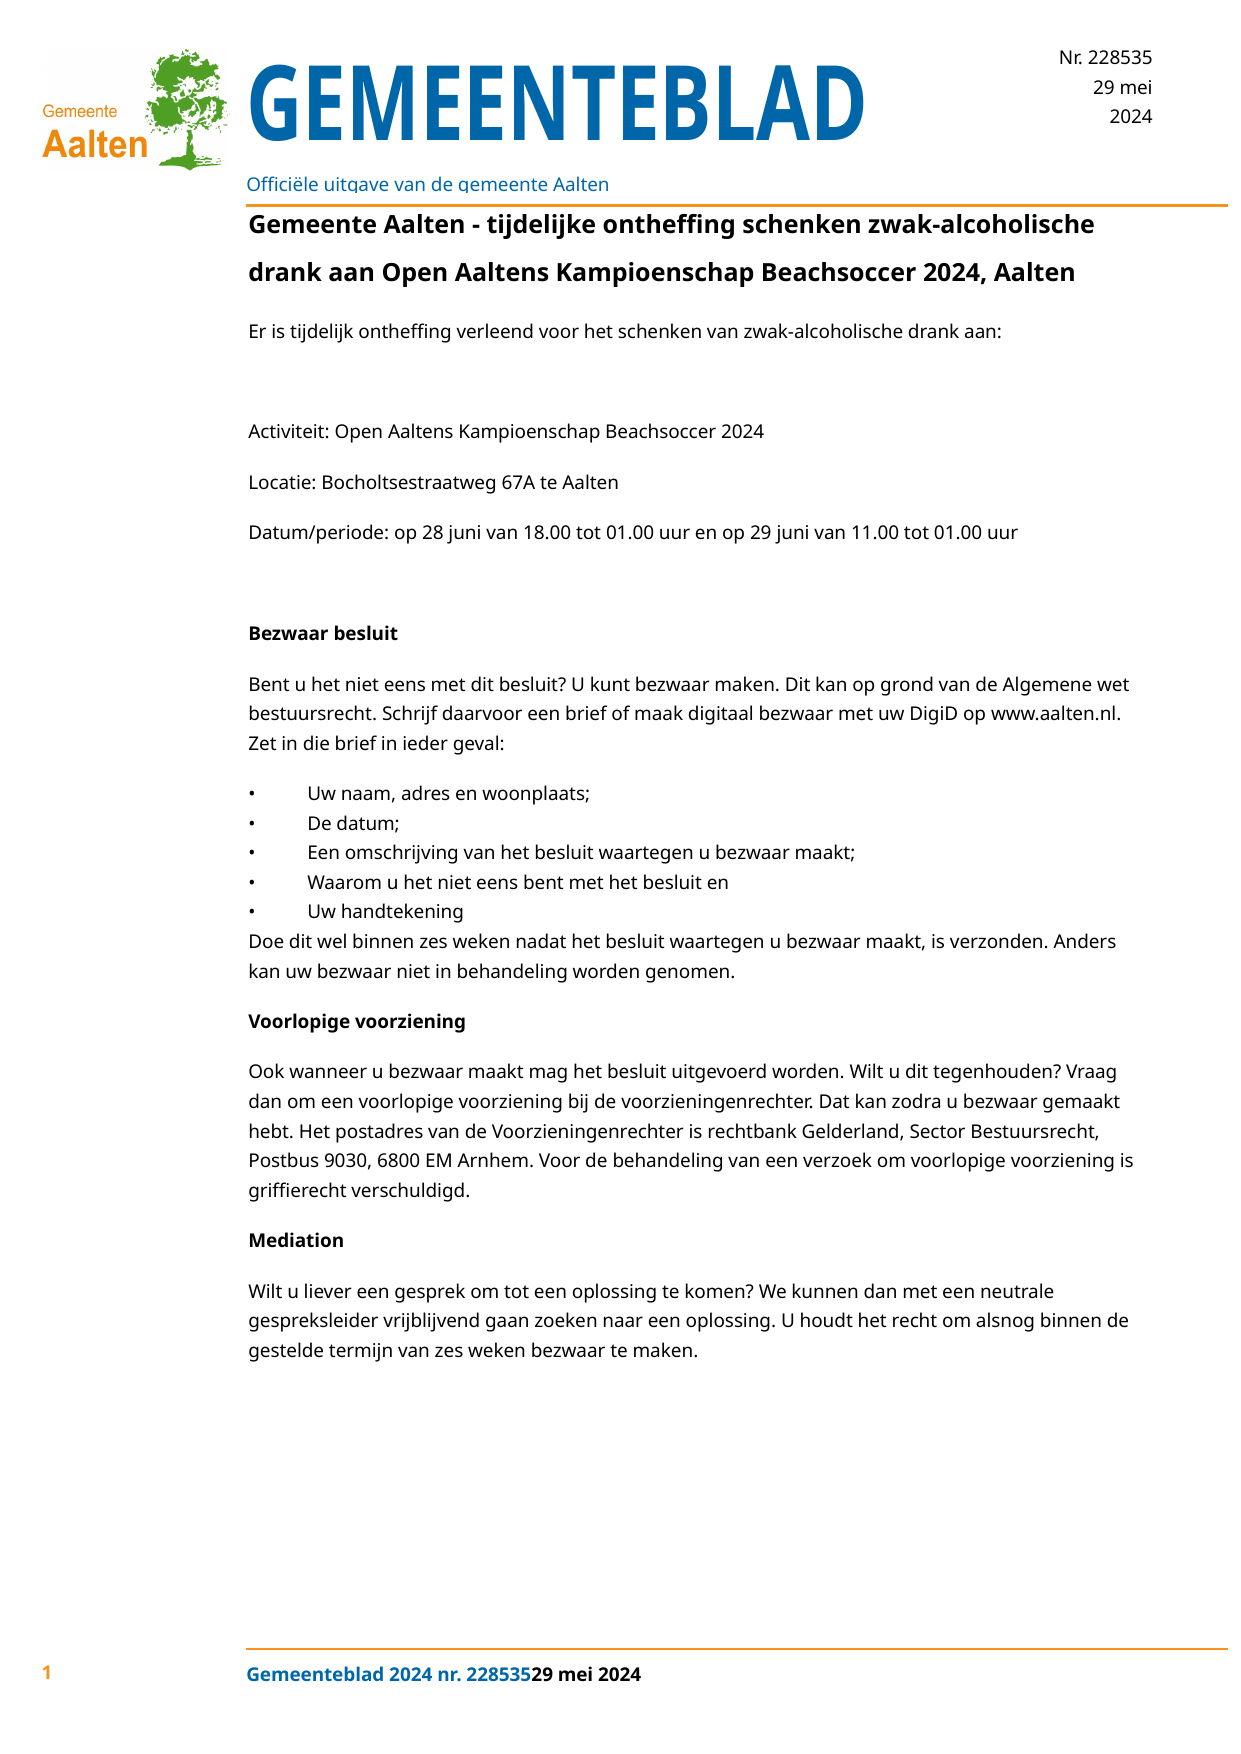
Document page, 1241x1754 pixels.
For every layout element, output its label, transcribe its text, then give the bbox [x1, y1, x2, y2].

text Datum/periode: op 28 juni van 18.00 tot 01.00 uur en op 29 juni van 11.00 tot 01.00 uur [248, 519, 1152, 545]
picture [41, 47, 231, 172]
list Uw naam, adres en woonplaats; [248, 780, 1152, 806]
list Uw handtekening [248, 899, 1152, 924]
text Bezwaar besluit [248, 620, 1152, 646]
text Activiteit: Open Aaltens Kampioenschap Beachsoccer 2024 [248, 419, 1152, 444]
text Doe dit wel binnen zes weken nadat het besluit waartegen u bezwaar maakt, is verzonden. Anders kan uw bezwaar niet in behandeling worden genomen. [248, 928, 1152, 984]
text Voorlopige voorziening [248, 1008, 1152, 1034]
text Er is tijdelijk ontheffing verleend voor het schenken van zwak-alcoholische drank aan: [248, 318, 1152, 344]
text Wilt u liever een gesprek om tot een oplossing te komen? We kunnen dan met een neutrale gespreksleider vrijblijvend gaan zoeken naar een oplossing. U houdt het recht om alsnog binnen de gestelde termijn van zes weken bezwaar te maken. [248, 1278, 1152, 1363]
list Een omschrijving van het besluit waartegen u bezwaar maakt; [248, 839, 1152, 865]
text Gemeente Aalten - tijdelijke ontheffing schenken zwak-alcoholische drank aan Open Aaltens Kampioenschap Beachsoccer 2024, Aalten [248, 207, 1152, 288]
text Ook wanneer u bezwaar maakt mag het besluit uitgevoerd worden. Wilt u dit tegenhouden? Vraag dan om een voorlopige voorziening bij de voorzieningenrechter. Dat kan zodra u bezwaar gemaakt hebt. Het postadres van de Voorzieningenrechter is rechtbank Gelderland, Sector Bestuursrecht, Postbus 9030, 6800 EM Arnhem. Voor de behandeling van een verzoek om voorlopige voorziening is griffierecht verschuldigd. [248, 1059, 1152, 1203]
list Waarom u het niet eens bent met het besluit en [248, 869, 1152, 895]
text Bent u het niet eens met dit besluit? U kunt bezwaar maken. Dit kan op grond van de Algemene wet bestuursrecht. Schrijf daarvoor een brief of maak digitaal bezwaar met uw DigiD op www.aalten.nl. Zet in die brief in ieder geval: [248, 671, 1152, 756]
text Mediation [248, 1227, 1152, 1253]
text Locatie: Bocholtsestraatweg 67A te Aalten [248, 469, 1152, 495]
list De datum; [248, 810, 1152, 836]
